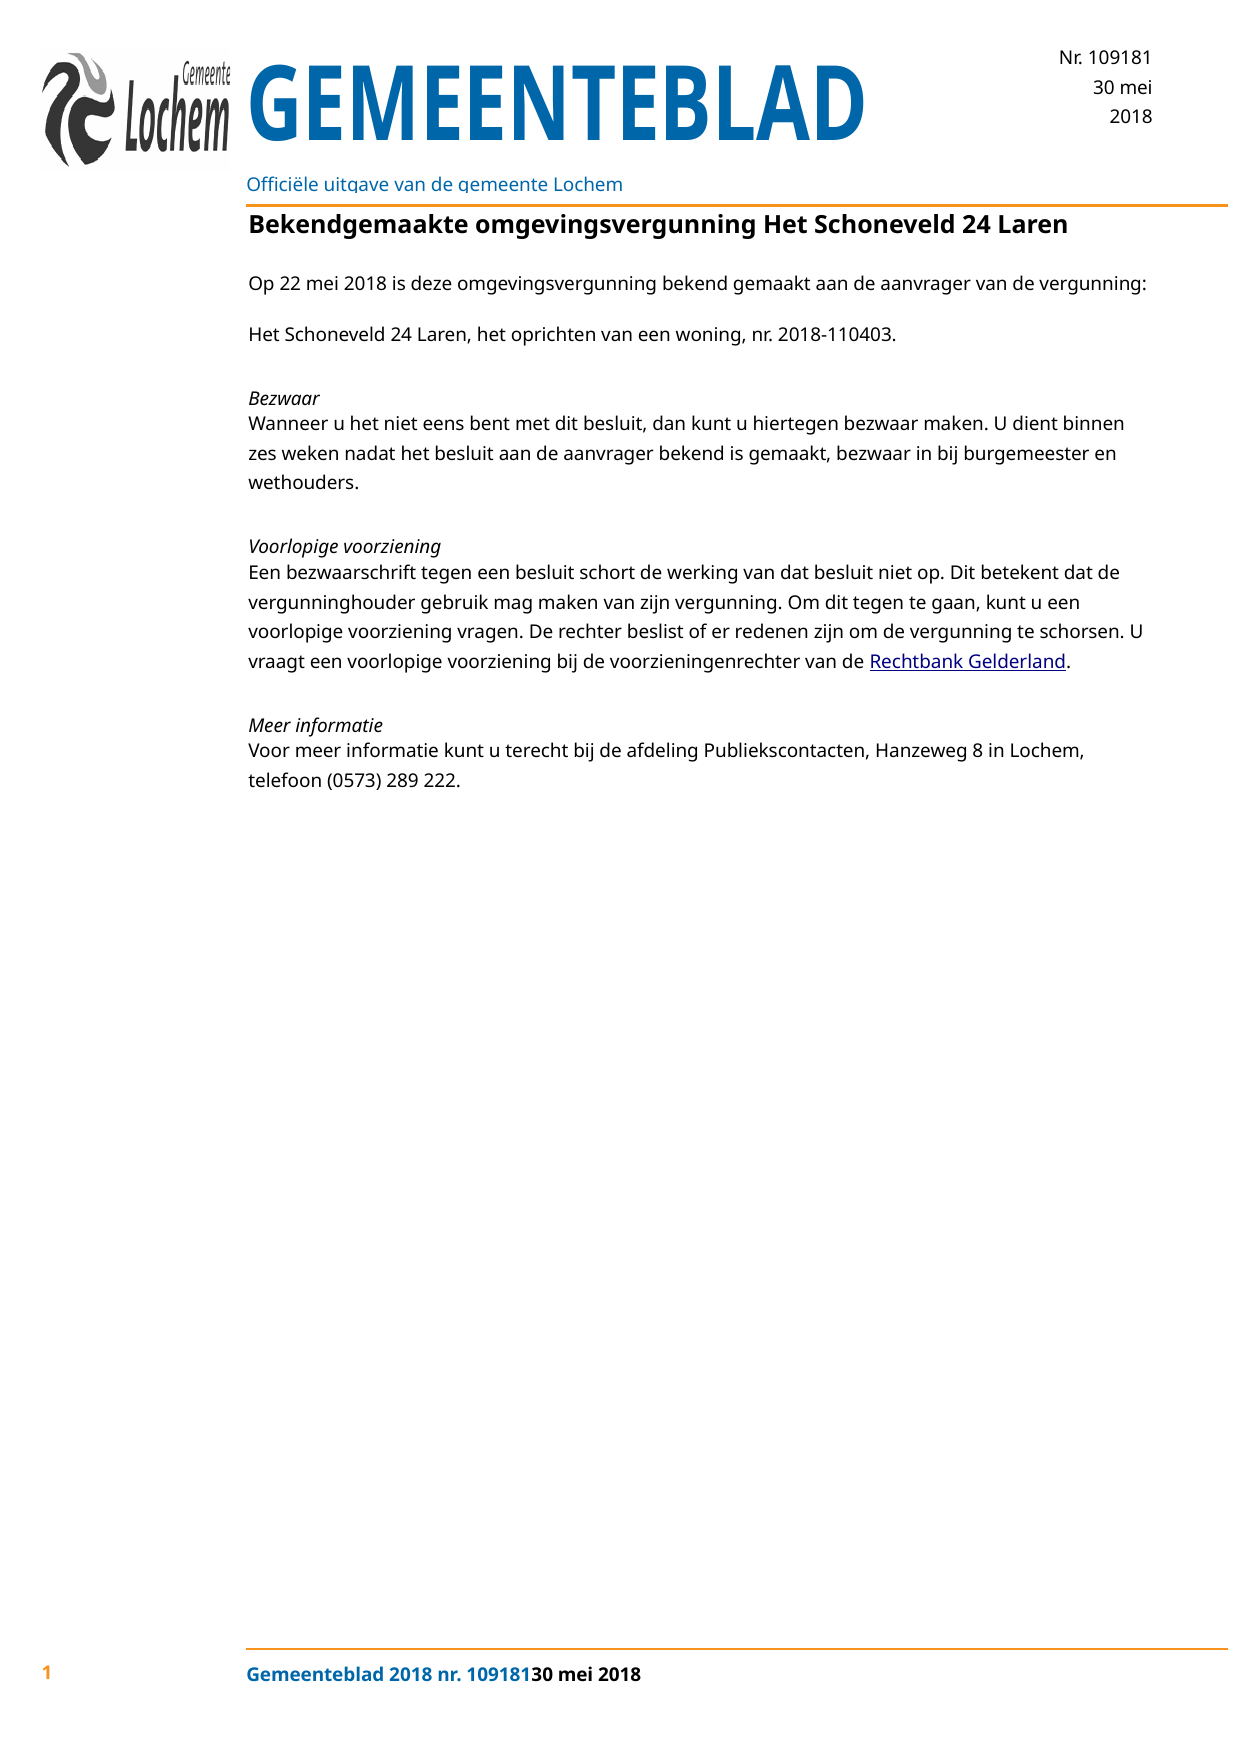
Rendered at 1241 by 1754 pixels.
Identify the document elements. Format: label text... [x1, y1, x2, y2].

text Het Schoneveld 24 Laren, het oprichten van een woning, nr. 2018-110403. [248, 321, 1152, 346]
text Meer informatie [248, 712, 1152, 738]
picture [41, 47, 231, 172]
text Voor meer informatie kunt u terecht bij de afdeling Publiekscontacten, Hanzeweg 8 in Lochem, telefoon (0573) 289 222. [248, 738, 1152, 793]
text Een bezwaarschrift tegen een besluit schort de werking van dat besluit niet op. Dit betekent dat de vergunninghouder gebruik mag maken van zijn vergunning. Om dit tegen te gaan, kunt u een voorlopige voorziening vragen. De rechter beslist of er redenen zijn om de vergunning te schorsen. U vraagt een voorlopige voorziening bij de voorzieningenrechter van de Rechtbank Gelderland. [248, 559, 1152, 674]
text Voorlopige voorziening [248, 533, 1152, 559]
text Wanneer u het niet eens bent met dit besluit, dan kunt u hiertegen bezwaar maken. U dient binnen zes weken nadat het besluit aan de aanvrager bekend is gemaakt, bezwaar in bij burgemeester en wethouders. [248, 410, 1152, 495]
text Bekendgemaakte omgevingsvergunning Het Schoneveld 24 Laren [248, 207, 1152, 241]
text Bezwaar [248, 385, 1152, 410]
text Op 22 mei 2018 is deze omgevingsvergunning bekend gemaakt aan de aanvrager van de vergunning: [248, 270, 1152, 296]
